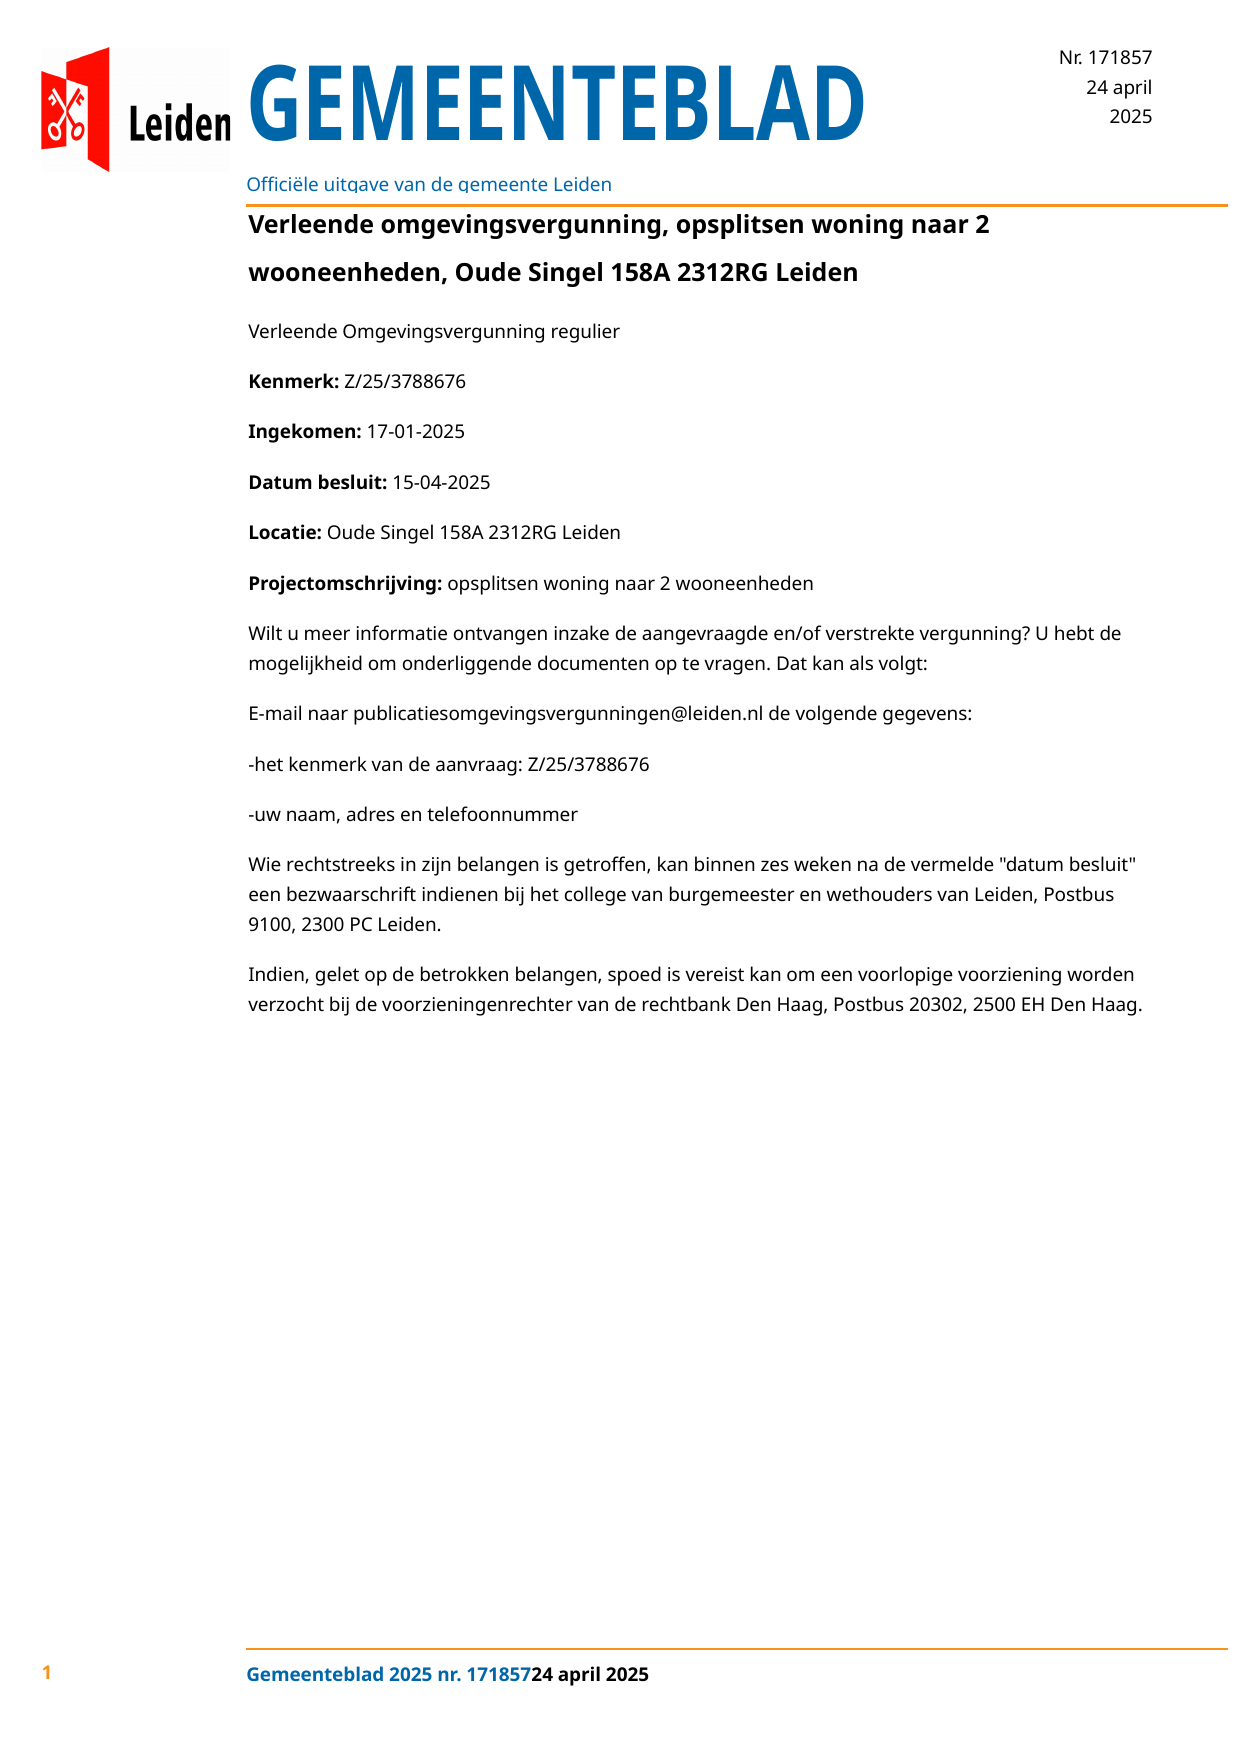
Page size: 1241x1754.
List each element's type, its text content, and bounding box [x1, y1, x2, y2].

text E-mail naar publicatiesomgevingsvergunningen@leiden.nl de volgende gegevens: [248, 700, 1152, 726]
text Ingekomen: 17-01-2025 [248, 419, 1152, 444]
text Wilt u meer informatie ontvangen inzake de aangevraagde en/of verstrekte vergunning? U hebt de mogelijkheid om onderliggende documenten op te vragen. Dat kan als volgt: [248, 620, 1152, 676]
text Verleende omgevingsvergunning, opsplitsen woning naar 2 wooneenheden, Oude Singel 158A 2312RG Leiden [248, 207, 1152, 288]
text Projectomschrijving: opsplitsen woning naar 2 wooneenheden [248, 570, 1152, 596]
text Indien, gelet op de betrokken belangen, spoed is vereist kan om een voorlopige voorziening worden verzocht bij de voorzieningenrechter van de rechtbank Den Haag, Postbus 20302, 2500 EH Den Haag. [248, 961, 1152, 1017]
text Locatie: Oude Singel 158A 2312RG Leiden [248, 519, 1152, 545]
text Verleende Omgevingsvergunning regulier [248, 318, 1152, 344]
text Kenmerk: Z/25/3788676 [248, 368, 1152, 394]
picture [41, 47, 231, 172]
text -uw naam, adres en telefoonnummer [248, 801, 1152, 827]
text -het kenmerk van de aanvraag: Z/25/3788676 [248, 751, 1152, 777]
text Datum besluit: 15-04-2025 [248, 469, 1152, 495]
text Wie rechtstreeks in zijn belangen is getroffen, kan binnen zes weken na de vermelde "datum besluit" een bezwaarschrift indienen bij het college van burgemeester en wethouders van Leiden, Postbus 9100, 2300 PC Leiden. [248, 852, 1152, 937]
